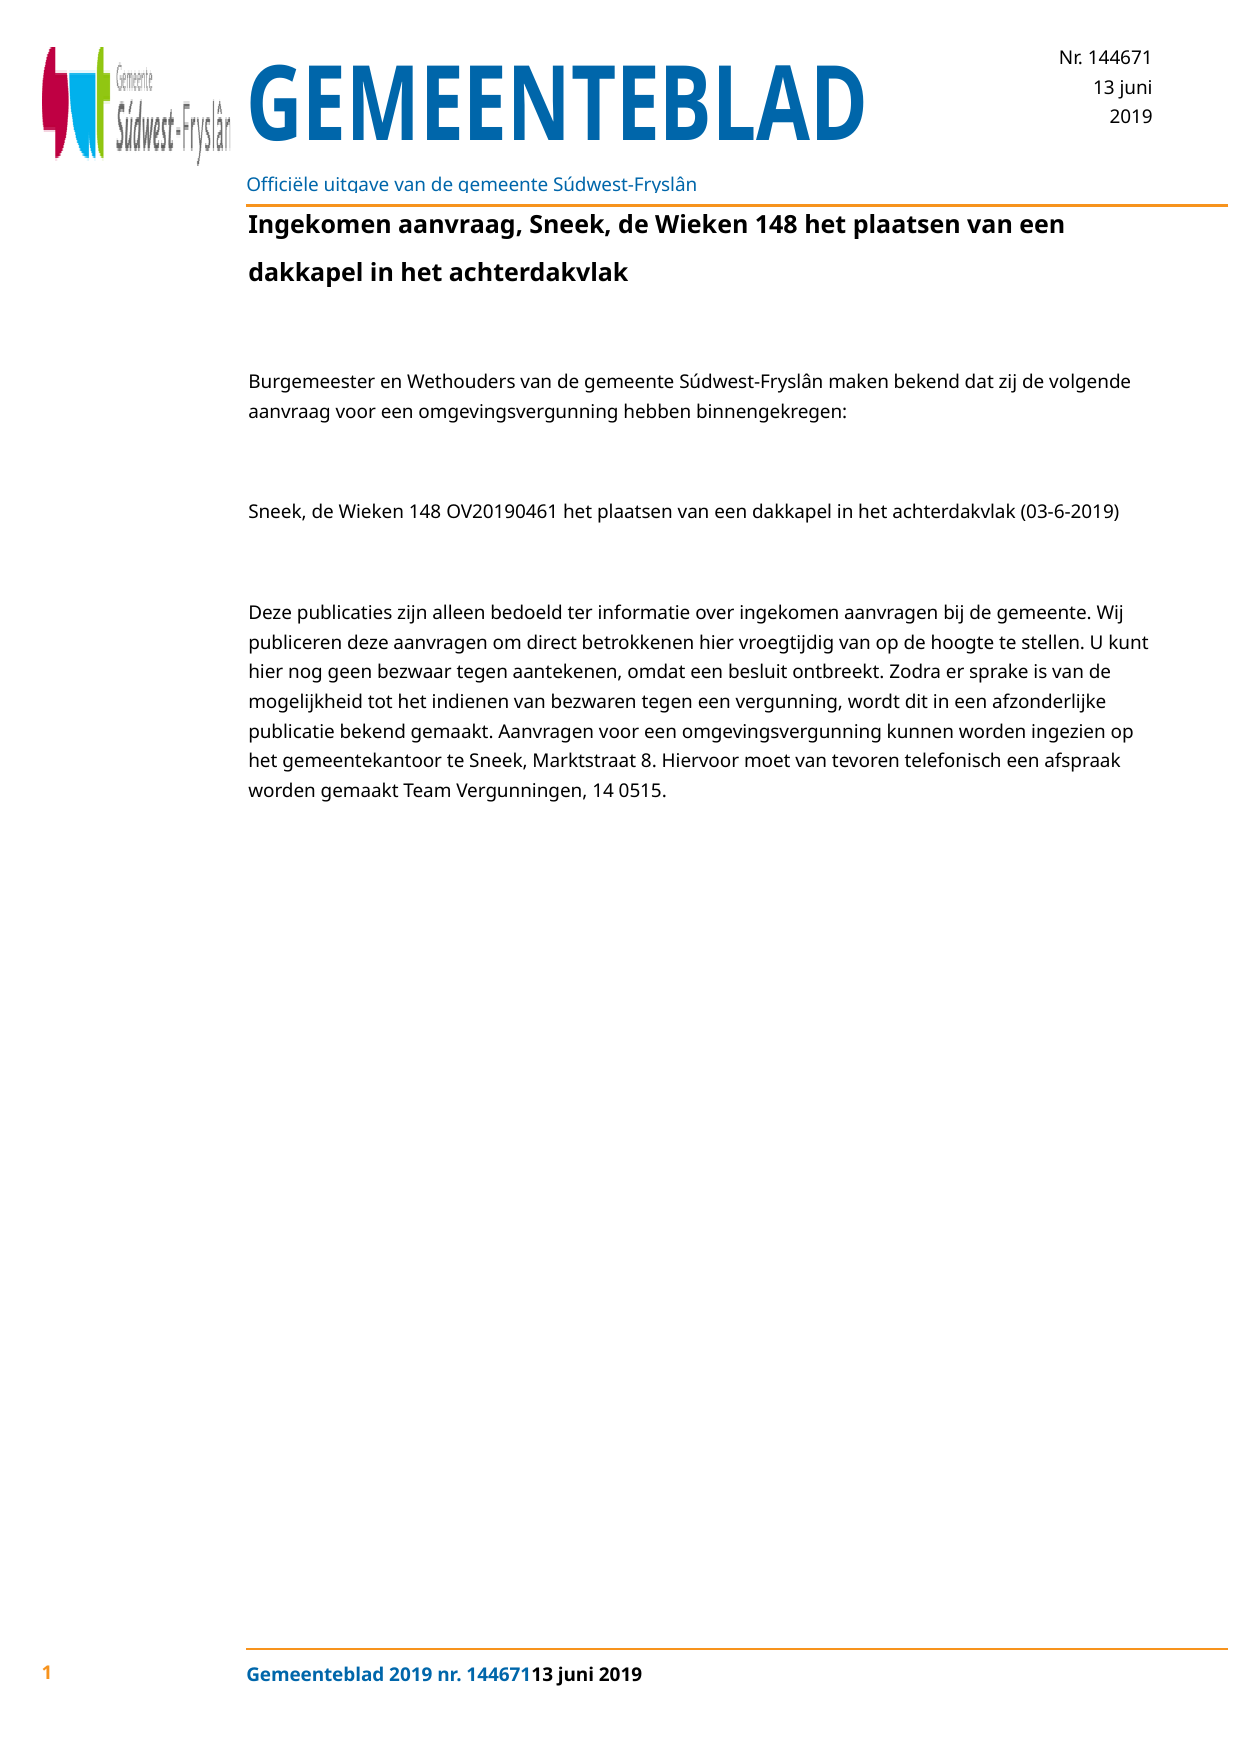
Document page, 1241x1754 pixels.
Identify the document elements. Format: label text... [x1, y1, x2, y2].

text Sneek, de Wieken 148 OV20190461 het plaatsen van een dakkapel in het achterdakvlak (03-6-2019) [248, 499, 1152, 524]
text Deze publicaties zijn alleen bedoeld ter informatie over ingekomen aanvragen bij de gemeente. Wij publiceren deze aanvragen om direct betrokkenen hier vroegtijdig van op de hoogte te stellen. U kunt hier nog geen bezwaar tegen aantekenen, omdat een besluit ontbreekt. Zodra er sprake is van de mogelijkheid tot het indienen van bezwaren tegen een vergunning, wordt dit in een afzonderlijke publicatie bekend gemaakt. Aanvragen voor een omgevingsvergunning kunnen worden ingezien op het gemeentekantoor te Sneek, Marktstraat 8. Hiervoor moet van tevoren telefonisch een afspraak worden gemaakt Team Vergunningen, 14 0515. [248, 599, 1152, 803]
picture [41, 47, 231, 172]
text Ingekomen aanvraag, Sneek, de Wieken 148 het plaatsen van een dakkapel in het achterdakvlak [248, 207, 1152, 288]
text Burgemeester en Wethouders van de gemeente Súdwest-Fryslân maken bekend dat zij de volgende aanvraag voor een omgevingsvergunning hebben binnengekregen: [248, 368, 1152, 424]
